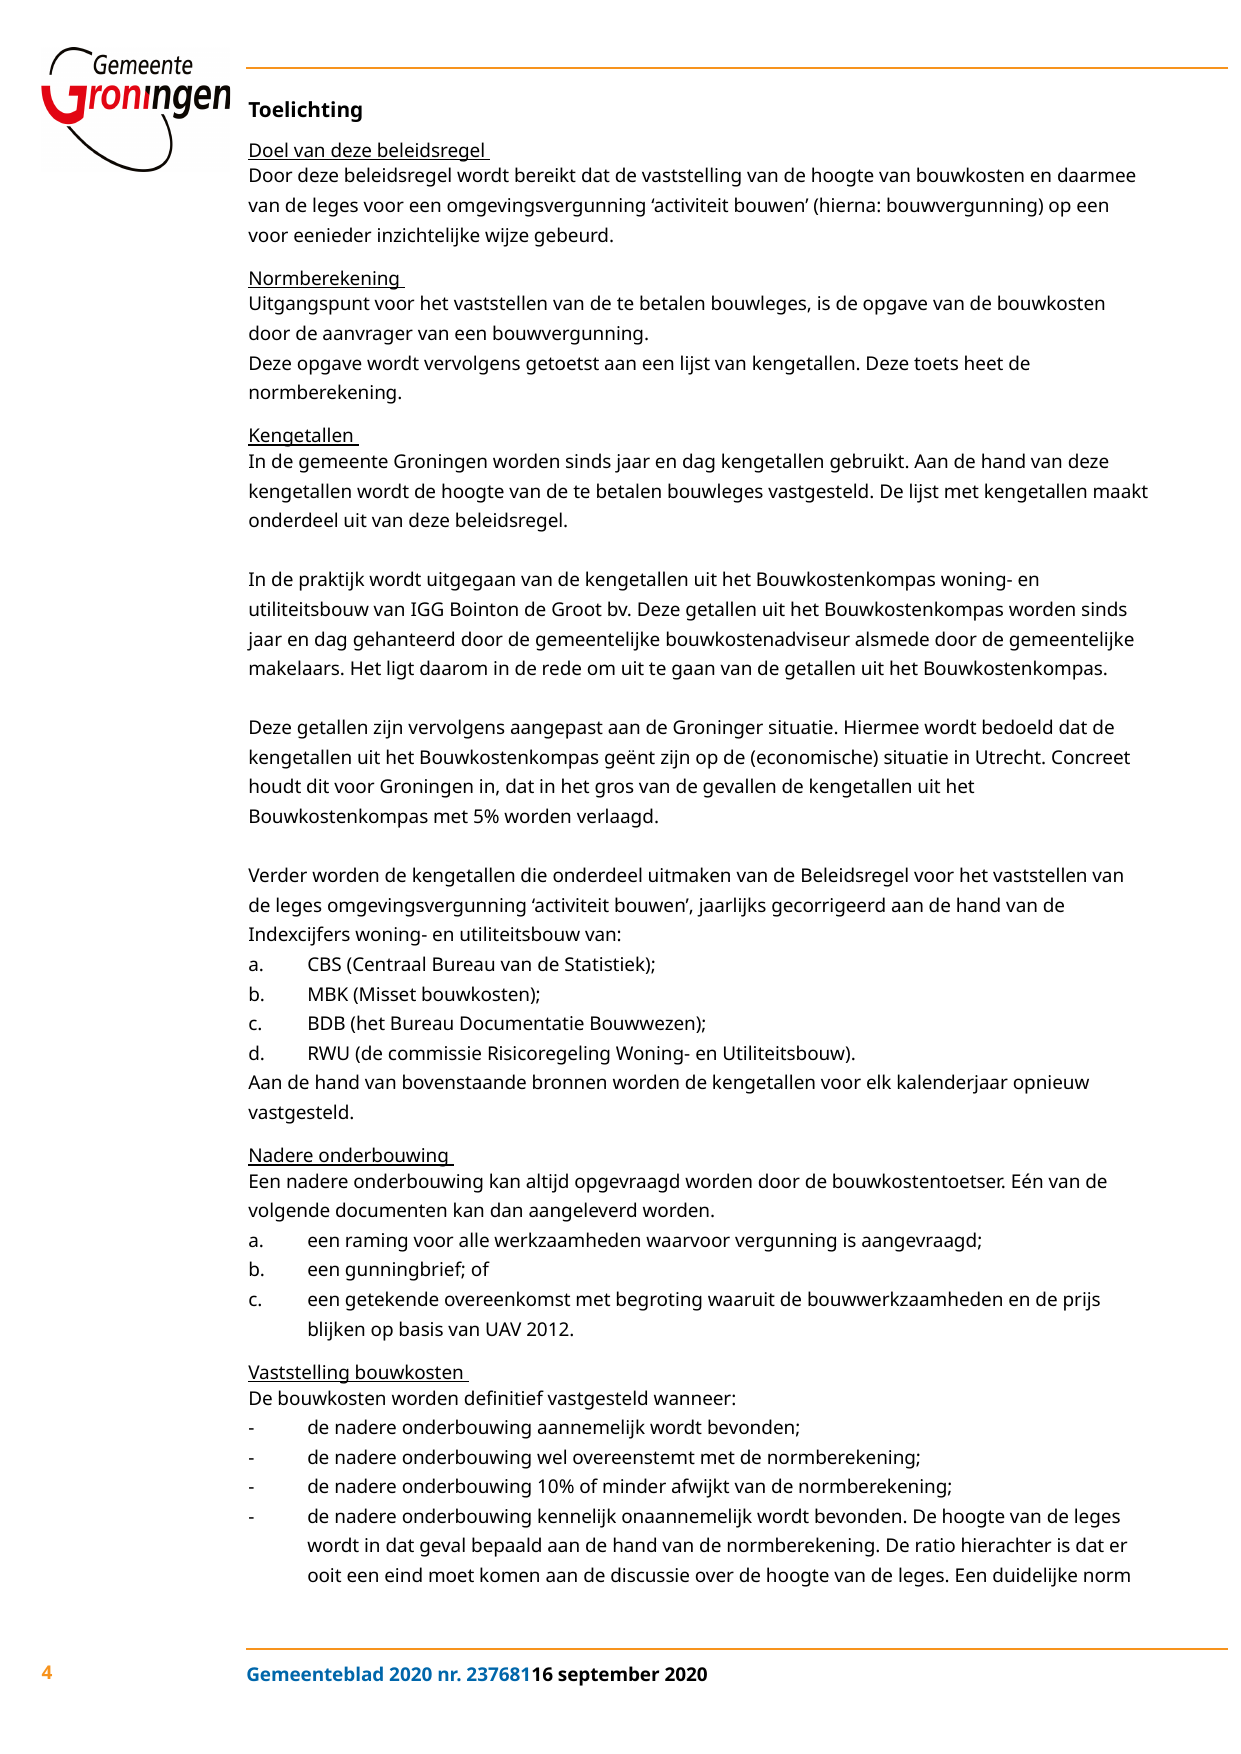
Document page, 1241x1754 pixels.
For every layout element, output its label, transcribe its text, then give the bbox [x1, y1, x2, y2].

list de nadere onderbouwing aannemelijk wordt bevonden; [248, 1414, 1152, 1440]
text In de praktijk wordt uitgegaan van de kengetallen uit het Bouwkostenkompas woning- en utiliteitsbouw van IGG Bointon de Groot bv. Deze getallen uit het Bouwkostenkompas worden sinds jaar en dag gehanteerd door de gemeentelijke bouwkostenadviseur alsmede door de gemeentelijke makelaars. Het ligt daarom in de rede om uit te gaan van de getallen uit het Bouwkostenkompas. [248, 567, 1152, 681]
text Normberekening [248, 265, 1152, 291]
list MBK (Misset bouwkosten); [248, 981, 1152, 1006]
text Uitgangspunt voor het vaststellen van de te betalen bouwleges, is de opgave van de bouwkosten door de aanvrager van een bouwvergunning. [248, 291, 1152, 346]
text Door deze beleidsregel wordt bereikt dat de vaststelling van de hoogte van bouwkosten en daarmee van de leges voor een omgevingsvergunning ‘activiteit bouwen’ (hierna: bouwvergunning) op een voor eenieder inzichtelijke wijze gebeurd. [248, 163, 1152, 247]
text Deze getallen zijn vervolgens aangepast aan de Groninger situatie. Hiermee wordt bedoeld dat de kengetallen uit het Bouwkostenkompas geënt zijn op de (economische) situatie in Utrecht. Concreet houdt dit voor Groningen in, dat in het gros van de gevallen de kengetallen uit het Bouwkostenkompas met 5% worden verlaagd. [248, 714, 1152, 829]
text Aan de hand van bovenstaande bronnen worden de kengetallen voor elk kalenderjaar opnieuw vastgesteld. [248, 1069, 1152, 1125]
text De bouwkosten worden definitief vastgesteld wanneer: [248, 1385, 1152, 1410]
text Doel van deze beleidsregel [248, 137, 1152, 163]
text Een nadere onderbouwing kan altijd opgevraagd worden door de bouwkostentoetser. Eén van de volgende documenten kan dan aangeleverd worden. [248, 1168, 1152, 1223]
list CBS (Centraal Bureau van de Statistiek); [248, 951, 1152, 977]
text Vaststelling bouwkosten [248, 1359, 1152, 1385]
list RWU (de commissie Risicoregeling Woning- en Utiliteitsbouw). [248, 1040, 1152, 1066]
text Verder worden de kengetallen die onderdeel uitmaken van de Beleidsregel voor het vaststellen van de leges omgevingsvergunning ‘activiteit bouwen’, jaarlijks gecorrigeerd aan de hand van de Indexcijfers woning- en utiliteitsbouw van: [248, 862, 1152, 947]
list een raming voor alle werkzaamheden waarvoor vergunning is aangevraagd; [248, 1227, 1152, 1253]
list de nadere onderbouwing kennelijk onaannemelijk wordt bevonden. De hoogte van de leges wordt in dat geval bepaald aan de hand van de normberekening. De ratio hierachter is dat er ooit een eind moet komen aan de discussie over de hoogte van de leges. Een duidelijke norm [248, 1503, 1152, 1588]
text In de gemeente Groningen worden sinds jaar en dag kengetallen gebruikt. Aan de hand van deze kengetallen wordt de hoogte van de te betalen bouwleges vastgesteld. De lijst met kengetallen maakt onderdeel uit van deze beleidsregel. [248, 448, 1152, 533]
text Nadere onderbouwing [248, 1142, 1152, 1168]
list een getekende overeenkomst met begroting waaruit de bouwwerkzaamheden en de prijs blijken op basis van UAV 2012. [248, 1286, 1152, 1342]
list de nadere onderbouwing 10% of minder afwijkt van de normberekening; [248, 1473, 1152, 1499]
list BDB (het Bureau Documentatie Bouwwezen); [248, 1010, 1152, 1036]
text Toelichting [248, 95, 1152, 123]
text Deze opgave wordt vervolgens getoetst aan een lijst van kengetallen. Deze toets heet de normberekening. [248, 350, 1152, 405]
picture [41, 47, 231, 172]
list een gunningbrief; of [248, 1257, 1152, 1282]
text Kengetallen [248, 422, 1152, 448]
list de nadere onderbouwing wel overeenstemt met de normberekening; [248, 1444, 1152, 1469]
